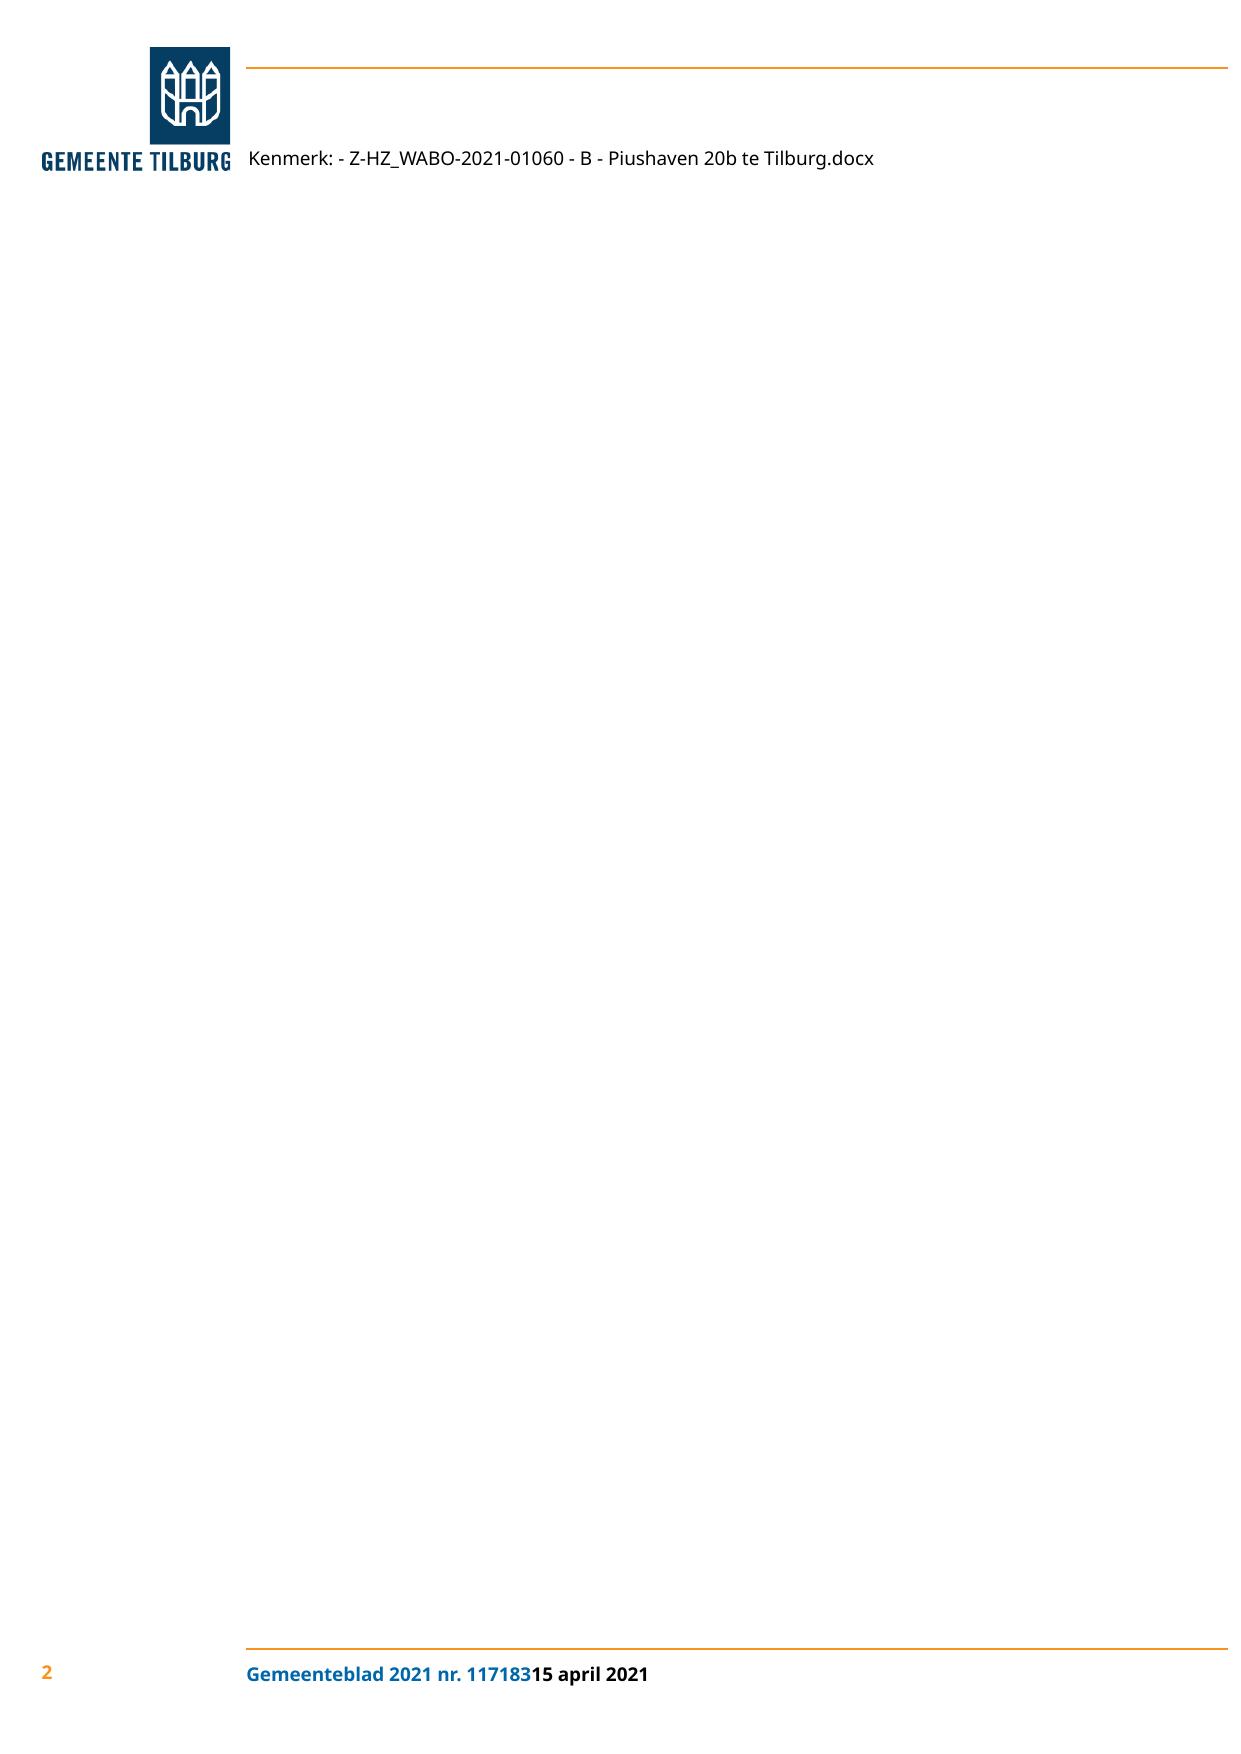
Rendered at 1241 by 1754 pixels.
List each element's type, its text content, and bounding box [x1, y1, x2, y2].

text Kenmerk: - Z-HZ_WABO-2021-01060 - B - Piushaven 20b te Tilburg.docx [248, 145, 1152, 171]
picture [41, 47, 231, 172]
